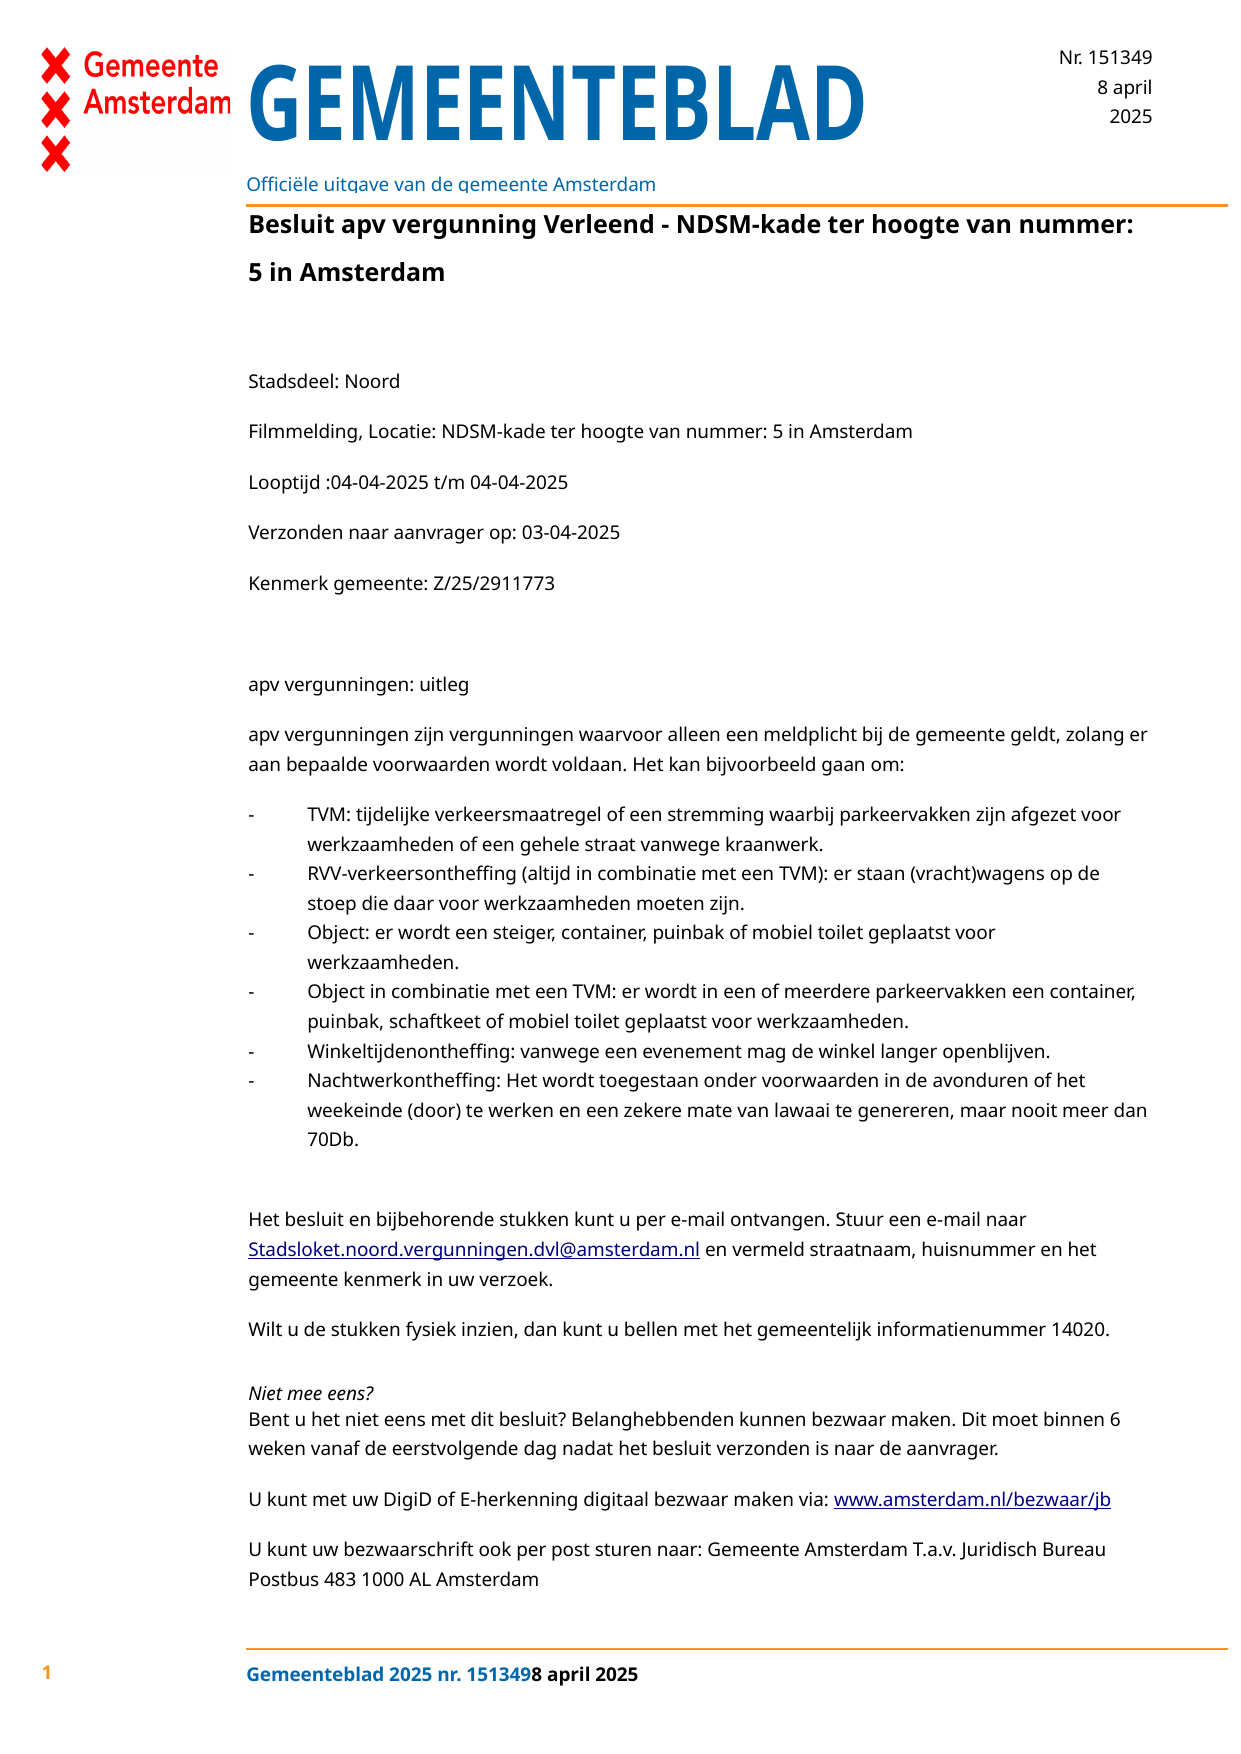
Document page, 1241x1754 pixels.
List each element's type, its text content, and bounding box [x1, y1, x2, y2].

text Filmmelding, Locatie: NDSM-kade ter hoogte van nummer: 5 in Amsterdam [248, 419, 1152, 444]
text Stadsdeel: Noord [248, 368, 1152, 394]
text apv vergunningen zijn vergunningen waarvoor alleen een meldplicht bij de gemeente geldt, zolang er aan bepaalde voorwaarden wordt voldaan. Het kan bijvoorbeeld gaan om: [248, 721, 1152, 777]
text Wilt u de stukken fysiek inzien, dan kunt u bellen met het gemeentelijk informatienummer 14020. [248, 1316, 1152, 1342]
text apv vergunningen: uitleg [248, 671, 1152, 697]
list RVV-verkeersontheffing (altijd in combinatie met een TVM): er staan (vracht)wagens op de stoep die daar voor werkzaamheden moeten zijn. [248, 860, 1152, 916]
text U kunt uw bezwaarschrift ook per post sturen naar: Gemeente Amsterdam T.a.v. Juridisch Bureau Postbus 483 1000 AL Amsterdam [248, 1536, 1152, 1592]
text Looptijd :04-04-2025 t/m 04-04-2025 [248, 469, 1152, 495]
picture [41, 47, 231, 172]
text Het besluit en bijbehorende stukken kunt u per e-mail ontvangen. Stuur een e-mail naar Stadsloket.noord.vergunningen.dvl@amsterdam.nl en vermeld straatnaam, huisnummer en het gemeente kenmerk in uw verzoek. [248, 1207, 1152, 1292]
list Object in combinatie met een TVM: er wordt in een of meerdere parkeervakken een container, puinbak, schaftkeet of mobiel toilet geplaatst voor werkzaamheden. [248, 979, 1152, 1034]
list Nachtwerkontheffing: Het wordt toegestaan onder voorwaarden in de avonduren of het weekeinde (door) te werken en een zekere mate van lawaai te genereren, maar nooit meer dan 70Db. [248, 1067, 1152, 1152]
text Verzonden naar aanvrager op: 03-04-2025 [248, 519, 1152, 545]
text Besluit apv vergunning Verleend - NDSM-kade ter hoogte van nummer: 5 in Amsterdam [248, 207, 1152, 288]
text Niet mee eens? [248, 1380, 1152, 1406]
text Kenmerk gemeente: Z/25/2911773 [248, 570, 1152, 596]
list Object: er wordt een steiger, container, puinbak of mobiel toilet geplaatst voor werkzaamheden. [248, 919, 1152, 975]
text Bent u het niet eens met dit besluit? Belanghebbenden kunnen bezwaar maken. Dit moet binnen 6 weken vanaf de eerstvolgende dag nadat het besluit verzonden is naar de aanvrager. [248, 1406, 1152, 1461]
list Winkeltijdenontheffing: vanwege een evenement mag de winkel langer openblijven. [248, 1038, 1152, 1064]
list TVM: tijdelijke verkeersmaatregel of een stremming waarbij parkeervakken zijn afgezet voor werkzaamheden of een gehele straat vanwege kraanwerk. [248, 801, 1152, 857]
text U kunt met uw DigiD of E-herkenning digitaal bezwaar maken via: www.amsterdam.nl/bezwaar/jb [248, 1486, 1152, 1512]
